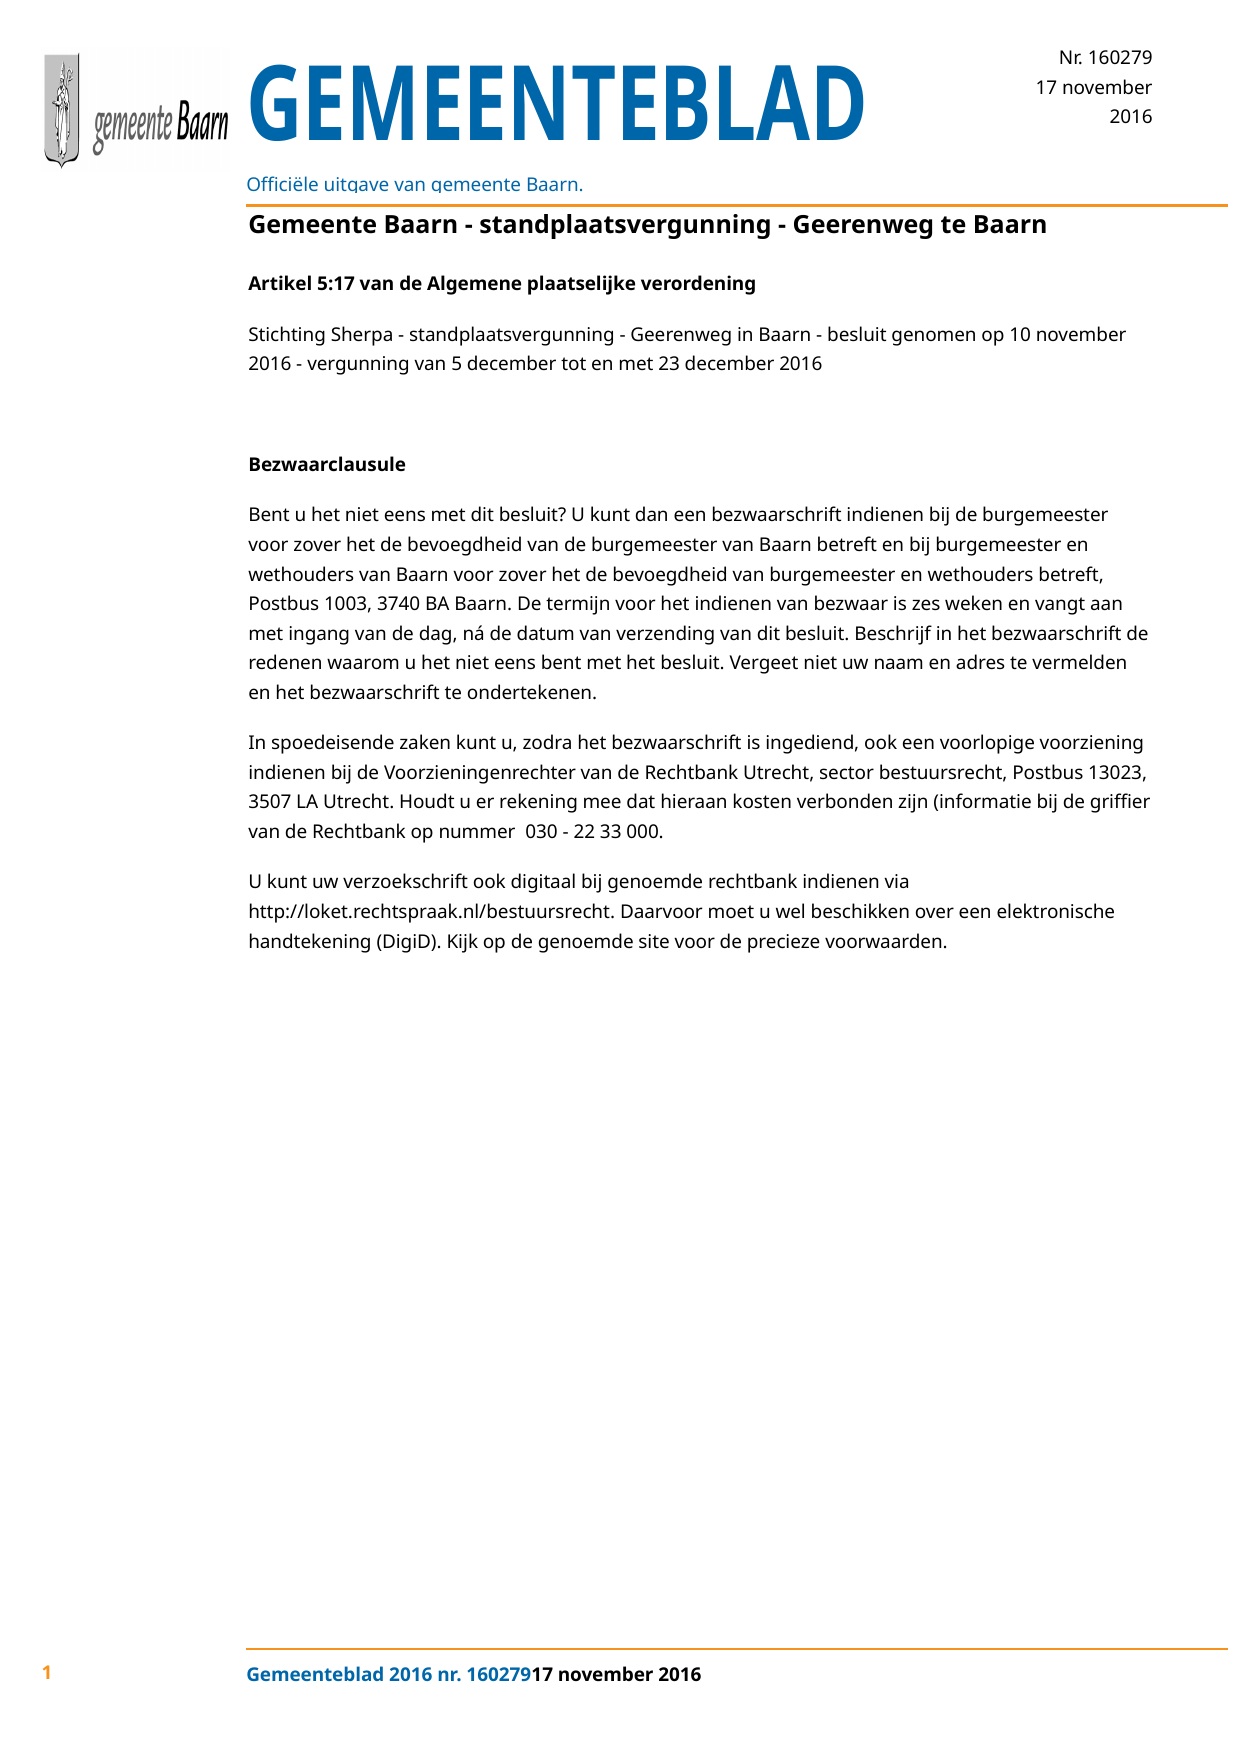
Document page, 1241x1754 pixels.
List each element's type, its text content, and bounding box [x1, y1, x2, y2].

text Gemeente Baarn - standplaatsvergunning - Geerenweg te Baarn [248, 207, 1152, 241]
picture [41, 47, 231, 172]
text Bezwaarclausule [248, 451, 1152, 477]
text U kunt uw verzoekschrift ook digitaal bij genoemde rechtbank indienen via http://loket.rechtspraak.nl/bestuursrecht. Daarvoor moet u wel beschikken over een elektronische handtekening (DigiD). Kijk op de genoemde site voor de precieze voorwaarden. [248, 869, 1152, 953]
text Bent u het niet eens met dit besluit? U kunt dan een bezwaarschrift indienen bij de burgemeester voor zover het de bevoegdheid van de burgemeester van Baarn betreft en bij burgemeester en wethouders van Baarn voor zover het de bevoegdheid van burgemeester en wethouders betreft, Postbus 1003, 3740 BA Baarn. De termijn voor het indienen van bezwaar is zes weken en vangt aan met ingang van de dag, ná de datum van verzending van dit besluit. Beschrijf in het bezwaarschrift de redenen waarom u het niet eens bent met het besluit. Vergeet niet uw naam en adres te vermelden en het bezwaarschrift te ondertekenen. [248, 502, 1152, 705]
text Stichting Sherpa - standplaatsvergunning - Geerenweg in Baarn - besluit genomen op 10 november 2016 - vergunning van 5 december tot en met 23 december 2016 [248, 321, 1152, 376]
text In spoedeisende zaken kunt u, zodra het bezwaarschrift is ingediend, ook een voorlopige voorziening indienen bij de Voorzieningenrechter van de Rechtbank Utrecht, sector bestuursrecht, Postbus 13023, 3507 LA Utrecht. Houdt u er rekening mee dat hieraan kosten verbonden zijn (informatie bij de griffier van de Rechtbank op nummer 030 - 22 33 000. [248, 729, 1152, 844]
text Artikel 5:17 van de Algemene plaatselijke verordening [248, 270, 1152, 296]
